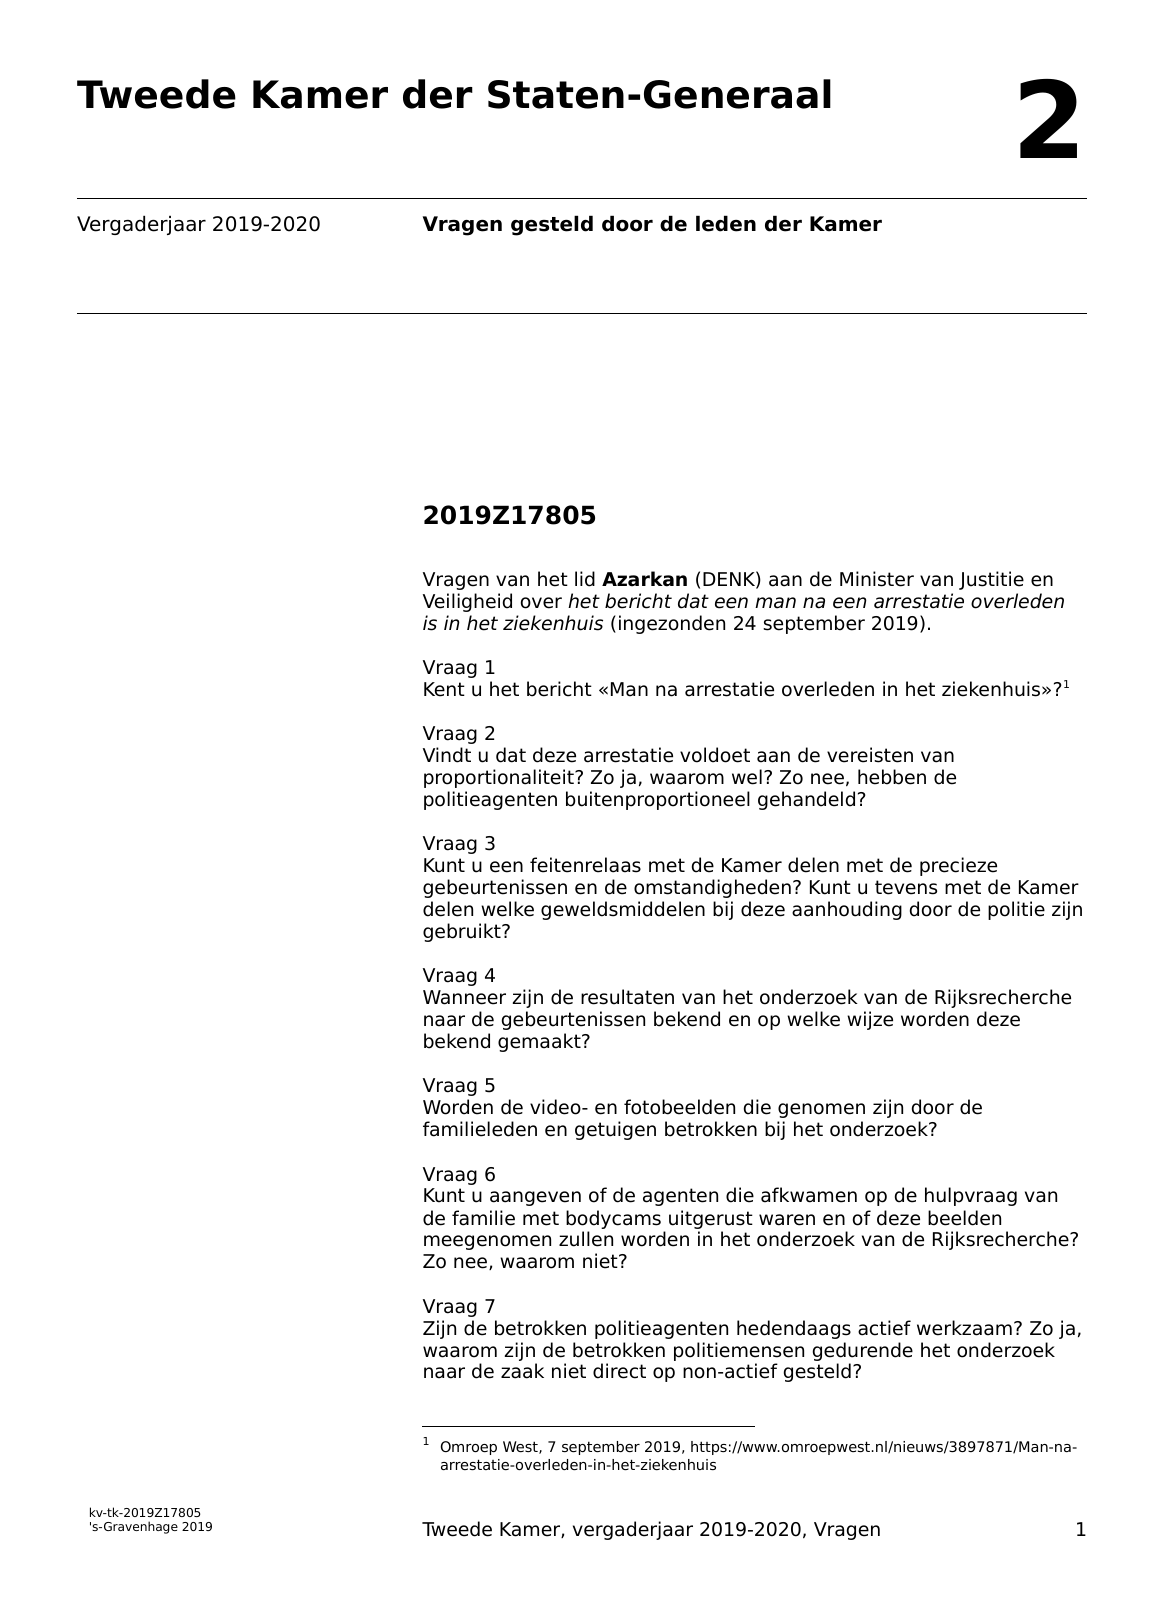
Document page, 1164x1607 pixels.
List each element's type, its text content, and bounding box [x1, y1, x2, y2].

text Vraag 2 [422, 723, 1087, 745]
table_header 2 [886, 59, 1087, 198]
text Vraag 7 [422, 1296, 1087, 1317]
text Wanneer zijn de resultaten van het onderzoek van de Rijksrecherche naar de gebeurtenissen bekend en op welke wijze worden deze bekend gemaakt? [422, 987, 1087, 1053]
text 2019Z17805 [422, 501, 1087, 531]
text Kent u het bericht «Man na arrestatie overleden in het ziekenhuis»? [422, 679, 1087, 701]
table_cell Vergaderjaar 2019-2020 [77, 199, 422, 313]
text Kunt u een feitenrelaas met de Kamer delen met de precieze gebeurtenissen en de omstandigheden? Kunt u tevens met de Kamer delen welke geweldsmiddelen bij deze aanhouding door de politie zijn gebruikt? [422, 855, 1087, 943]
text Kunt u aangeven of de agenten die afkwamen op de hulpvraag van de familie met bodycams uitgerust waren en of deze beelden meegenomen zullen worden in het onderzoek van de Rijksrecherche? Zo nee, waarom niet? [422, 1185, 1087, 1273]
text kv-tk-2019Z17805 [88, 1506, 323, 1520]
text Worden de video- en fotobeelden die genomen zijn door de familieleden en getuigen betrokken bij het onderzoek? [422, 1097, 1087, 1141]
text Vragen van het lid Azarkan (DENK) aan de Minister van Justitie en Veiligheid over het bericht dat een man na een arrestatie overleden is in het ziekenhuis (ingezonden 24 september 2019). [422, 569, 1087, 635]
text Vraag 1 [422, 657, 1087, 679]
text Vraag 3 [422, 833, 1087, 855]
text Vindt u dat deze arrestatie voldoet aan de vereisten van proportionaliteit? Zo ja, waarom wel? Zo nee, hebben de politieagenten buitenproportioneel gehandeld? [422, 745, 1087, 811]
table_header Tweede Kamer der Staten-Generaal [77, 59, 886, 198]
text Zijn de betrokken politieagenten hedendaags actief werkzaam? Zo ja, waarom zijn de betrokken politiemensen gedurende het onderzoek naar de zaak niet direct op non-actief gesteld? [422, 1317, 1087, 1383]
text 's-Gravenhage 2019 [88, 1520, 323, 1534]
text Vraag 5 [422, 1075, 1087, 1097]
table_cell Vragen gesteld door de leden der Kamer [422, 199, 1087, 313]
text Vraag 4 [422, 965, 1087, 987]
text Vraag 6 [422, 1163, 1087, 1185]
text Omroep West, 7 september 2019, https://www.omroepwest.nl/nieuws/3897871/Man-na-arrestatie-overleden-in-het-ziekenhuis [422, 1435, 1087, 1474]
